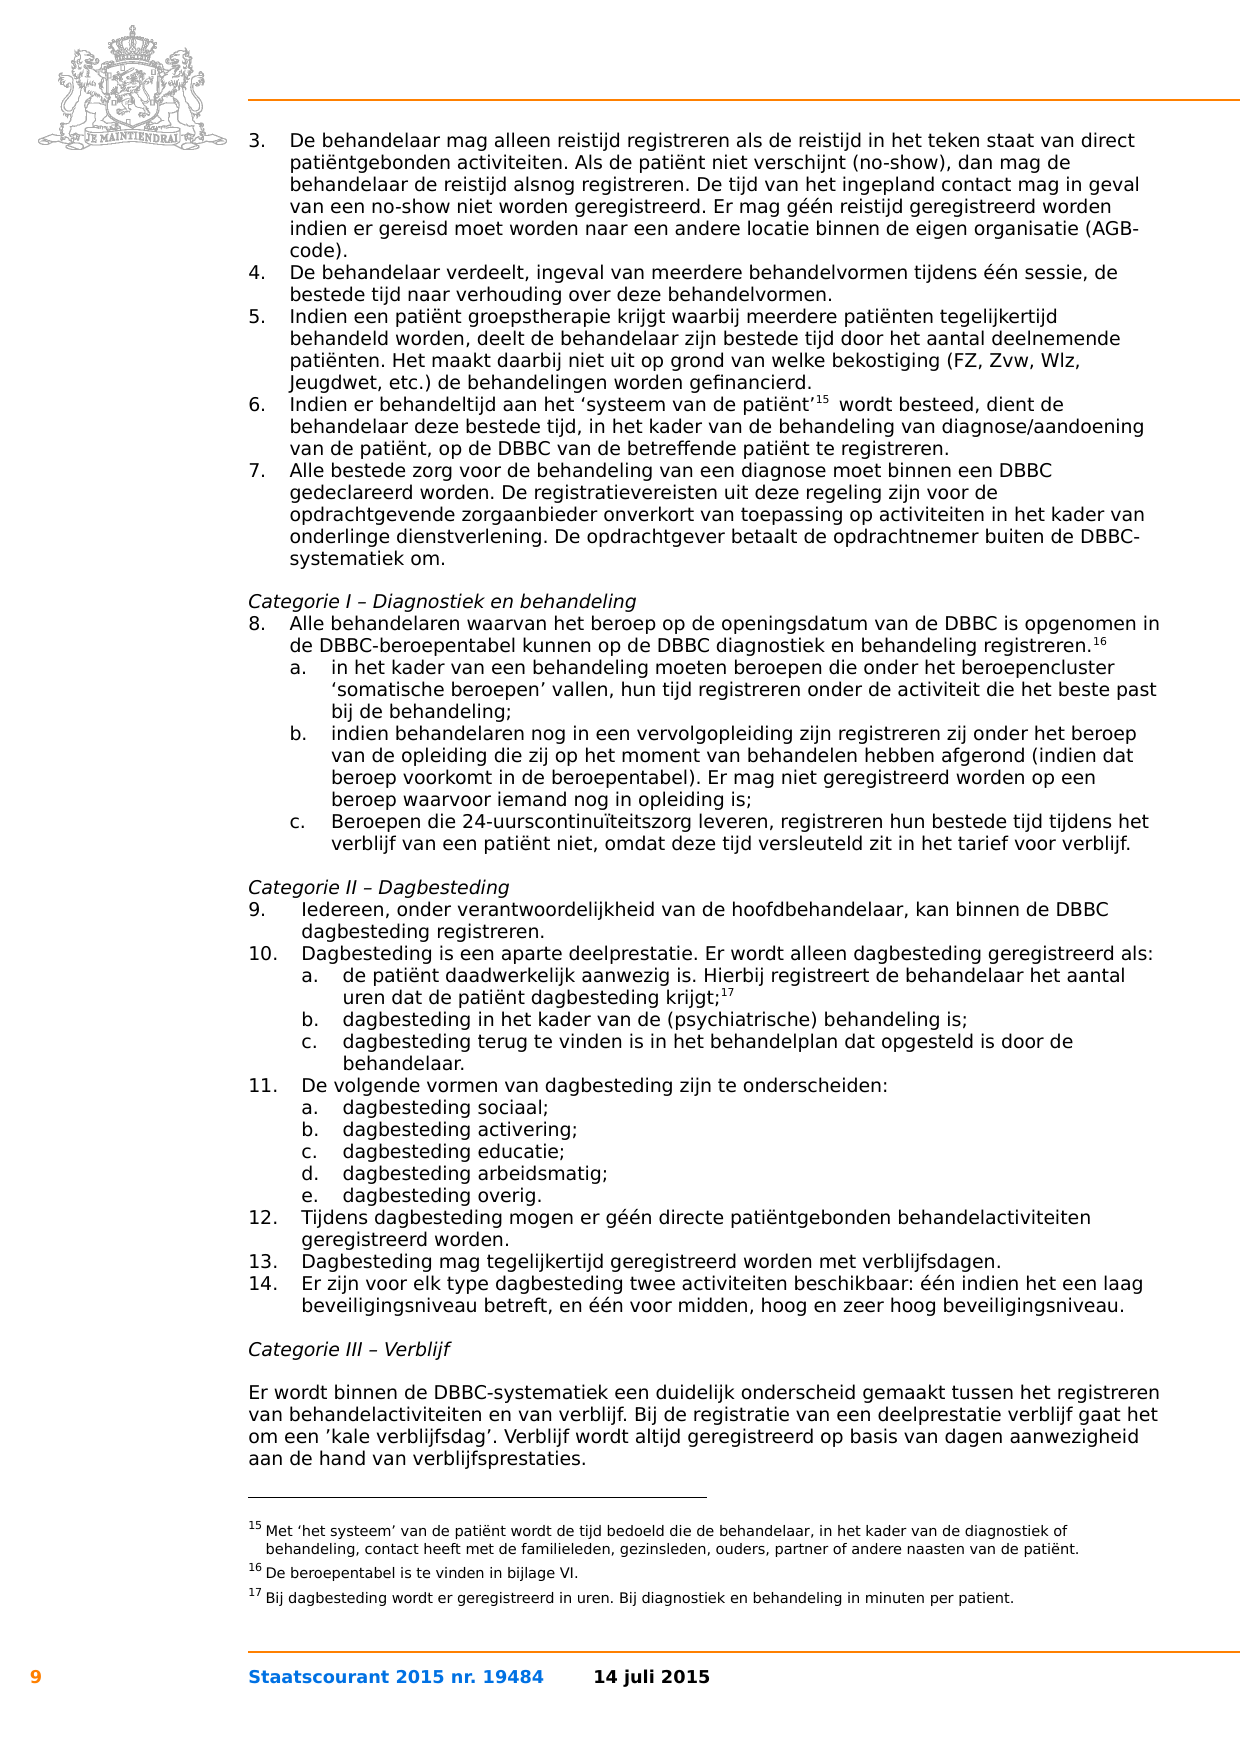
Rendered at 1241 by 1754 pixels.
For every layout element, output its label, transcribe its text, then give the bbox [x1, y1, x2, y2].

subtitle Categorie II – Dagbesteding [248, 877, 1163, 899]
text 11. De volgende vormen van dagbesteding zijn te onderscheiden: [248, 1075, 1163, 1097]
text d. dagbesteding arbeidsmatig; [301, 1163, 1163, 1185]
text De beroepentabel is te vinden in bijlage VI. [248, 1561, 1163, 1583]
text 3. De behandelaar mag alleen reistijd registreren als de reistijd in het teken staat van direct patiëntgebonden activiteiten. Als de patiënt niet verschijnt (no-show), dan mag de behandelaar de reistijd alsnog registreren. De tijd van het ingepland contact mag in geval van een no-show niet worden geregistreerd. Er mag géén reistijd geregistreerd worden indien er gereisd moet worden naar een andere locatie binnen de eigen organisatie (AGB-code). [248, 130, 1163, 262]
picture [38, 25, 227, 150]
text c. dagbesteding terug te vinden is in het behandelplan dat opgesteld is door de behandelaar. [301, 1031, 1163, 1075]
subtitle Categorie I – Diagnostiek en behandeling [248, 591, 1163, 613]
text e. dagbesteding overig. [301, 1185, 1163, 1207]
text 6. Indien er behandeltijd aan het ‘systeem van de patiënt’ wordt besteed, dient de behandelaar deze bestede tijd, in het kader van de behandeling van diagnose/aandoening van de patiënt, op de DBBC van de betreffende patiënt te registreren. [248, 394, 1163, 459]
text 4. De behandelaar verdeelt, ingeval van meerdere behandelvormen tijdens één sessie, de bestede tijd naar verhouding over deze behandelvormen. [248, 262, 1163, 306]
text Bij dagbesteding wordt er geregistreerd in uren. Bij diagnostiek en behandeling in minuten per patient. [248, 1586, 1163, 1608]
text 12. Tijdens dagbesteding mogen er géén directe patiëntgebonden behandelactiviteiten geregistreerd worden. [248, 1207, 1163, 1251]
text 9. Iedereen, onder verantwoordelijkheid van de hoofdbehandelaar, kan binnen de DBBC dagbesteding registreren. [248, 899, 1163, 943]
text 5. Indien een patiënt groepstherapie krijgt waarbij meerdere patiënten tegelijkertijd behandeld worden, deelt de behandelaar zijn bestede tijd door het aantal deelnemende patiënten. Het maakt daarbij niet uit op grond van welke bekostiging (FZ, Zvw, Wlz, Jeugdwet, etc.) de behandelingen worden gefinancierd. [248, 306, 1163, 394]
text b. indien behandelaren nog in een vervolgopleiding zijn registreren zij onder het beroep van de opleiding die zij op het moment van behandelen hebben afgerond (indien dat beroep voorkomt in de beroepentabel). Er mag niet geregistreerd worden op een beroep waarvoor iemand nog in opleiding is; [289, 723, 1163, 811]
text Met ‘het systeem’ van de patiënt wordt de tijd bedoeld die de behandelaar, in het kader van de diagnostiek of behandeling, contact heeft met de familieleden, gezinsleden, ouders, partner of andere naasten van de patiënt. [248, 1519, 1163, 1558]
text 7. Alle bestede zorg voor de behandeling van een diagnose moet binnen een DBBC gedeclareerd worden. De registratievereisten uit deze regeling zijn voor de opdrachtgevende zorgaanbieder onverkort van toepassing op activiteiten in het kader van onderlinge dienstverlening. De opdrachtgever betaalt de opdrachtnemer buiten de DBBC-systematiek om. [248, 459, 1163, 569]
text 14. Er zijn voor elk type dagbesteding twee activiteiten beschikbaar: één indien het een laag beveiligingsniveau betreft, en één voor midden, hoog en zeer hoog beveiligingsniveau. [248, 1273, 1163, 1317]
subtitle Categorie III – Verblijf [248, 1338, 1163, 1360]
text 13. Dagbesteding mag tegelijkertijd geregistreerd worden met verblijfsdagen. [248, 1251, 1163, 1273]
text c. Beroepen die 24-uurscontinuïteitszorg leveren, registreren hun bestede tijd tijdens het verblijf van een patiënt niet, omdat deze tijd versleuteld zit in het tarief voor verblijf. [289, 811, 1163, 855]
text 8. Alle behandelaren waarvan het beroep op de openingsdatum van de DBBC is opgenomen in de DBBC-beroepentabel kunnen op de DBBC diagnostiek en behandeling registreren. [248, 613, 1163, 657]
text a. in het kader van een behandeling moeten beroepen die onder het beroepencluster ‘somatische beroepen’ vallen, hun tijd registreren onder de activiteit die het beste past bij de behandeling; [289, 657, 1163, 723]
text 10. Dagbesteding is een aparte deelprestatie. Er wordt alleen dagbesteding geregistreerd als: [248, 943, 1163, 965]
text Er wordt binnen de DBBC-systematiek een duidelijk onderscheid gemaakt tussen het registreren van behandelactiviteiten en van verblijf. Bij de registratie van een deelprestatie verblijf gaat het om een ’kale verblijfsdag’. Verblijf wordt altijd geregistreerd op basis van dagen aanwezigheid aan de hand van verblijfsprestaties. [248, 1382, 1163, 1470]
text b. dagbesteding in het kader van de (psychiatrische) behandeling is; [301, 1009, 1163, 1031]
text a. de patiënt daadwerkelijk aanwezig is. Hierbij registreert de behandelaar het aantal uren dat de patiënt dagbesteding krijgt; [301, 965, 1163, 1009]
text c. dagbesteding educatie; [301, 1141, 1163, 1163]
text b. dagbesteding activering; [301, 1119, 1163, 1141]
text a. dagbesteding sociaal; [301, 1097, 1163, 1119]
